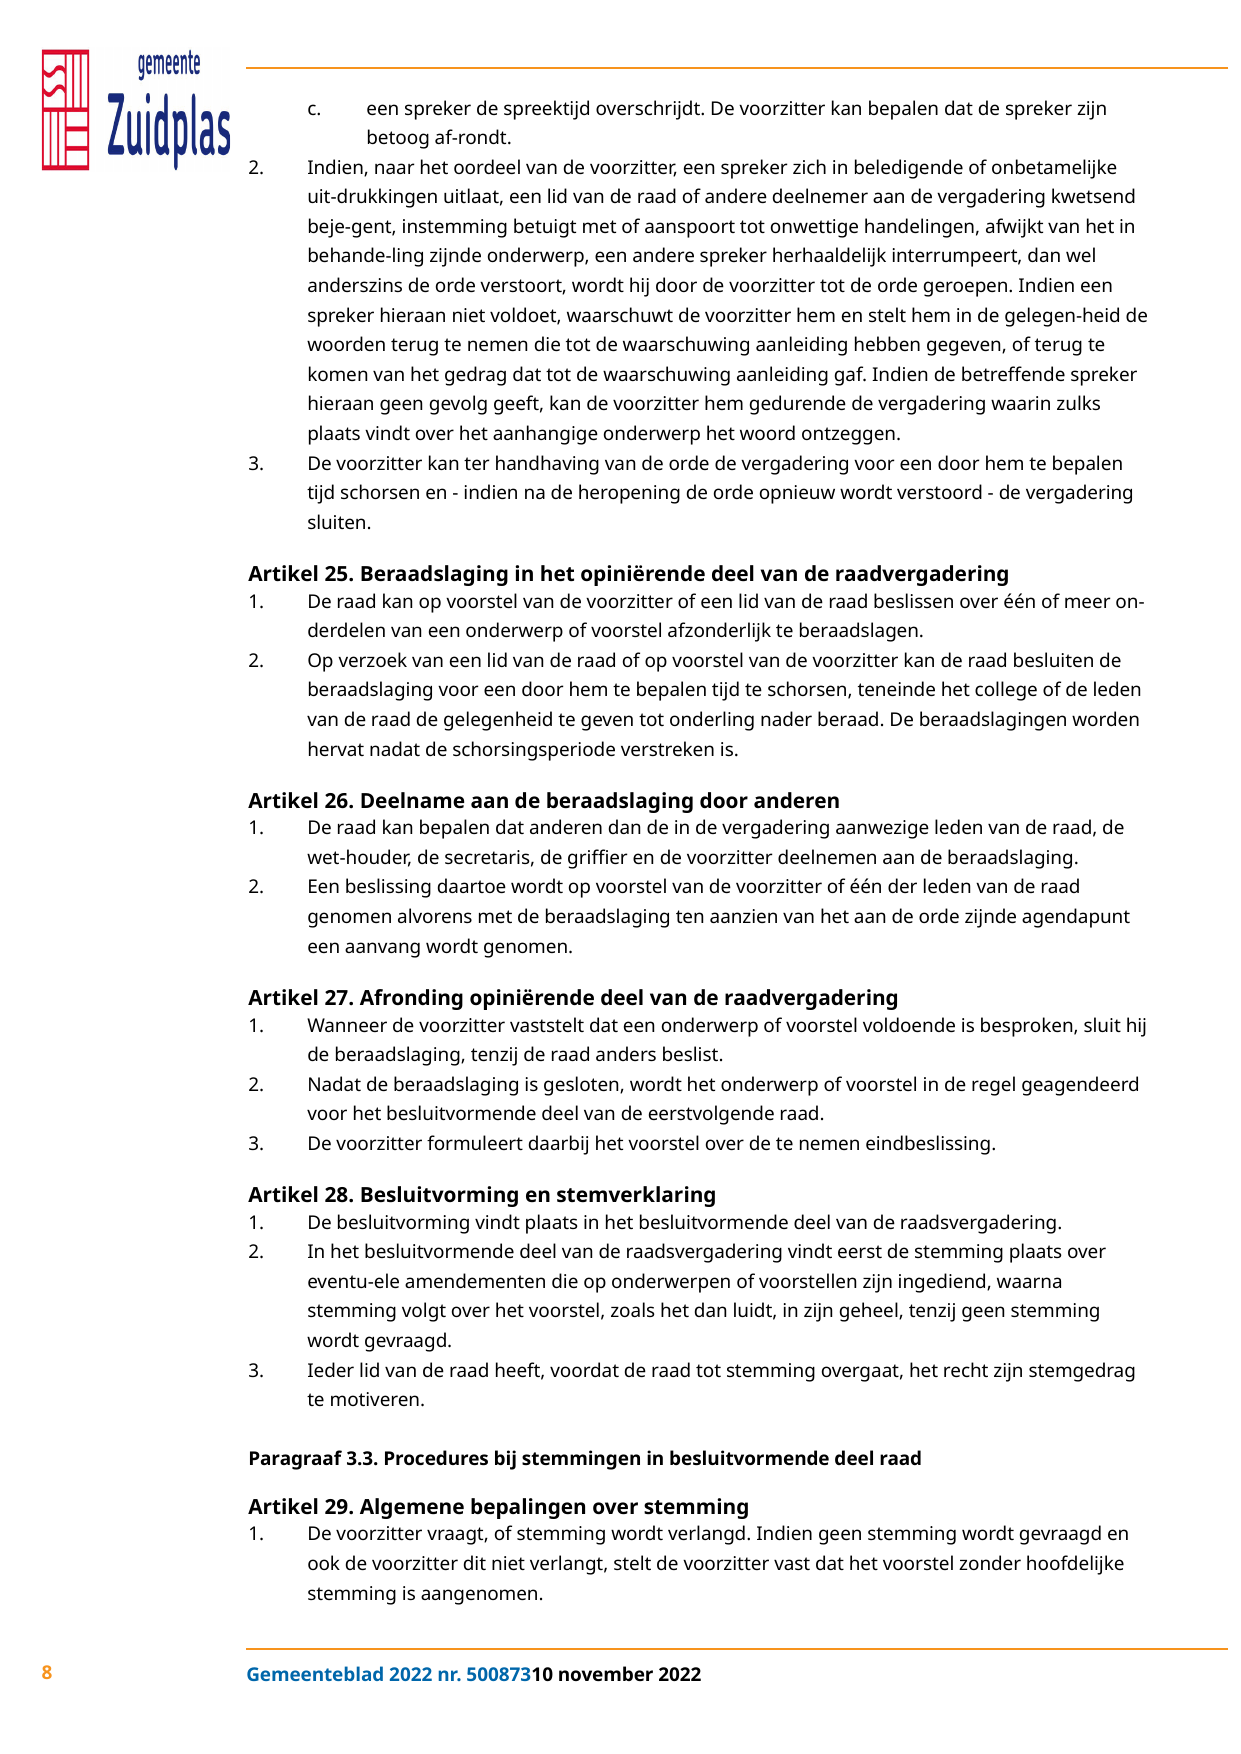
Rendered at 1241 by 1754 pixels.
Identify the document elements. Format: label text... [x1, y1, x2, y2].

list een spreker de spreektijd overschrijdt. De voorzitter kan bepalen dat de spreker zijn betoog af-rondt. [307, 95, 1152, 150]
list De raad kan bepalen dat anderen dan de in de vergadering aanwezige leden van de raad, de wet-houder, de secretaris, de griffier en de voorzitter deelnemen aan de beraadslaging. [248, 814, 1152, 870]
list De voorzitter vraagt, of stemming wordt verlangd. Indien geen stemming wordt gevraagd en ook de voorzitter dit niet verlangt, stelt de voorzitter vast dat het voorstel zonder hoofdelijke stemming is aangenomen. [248, 1521, 1152, 1606]
text Artikel 26. Deelname aan de beraadslaging door anderen [248, 786, 1152, 814]
picture [41, 47, 231, 172]
text Artikel 25. Beraadslaging in het opiniërende deel van de raadvergadering [248, 559, 1152, 588]
list Een beslissing daartoe wordt op voorstel van de voorzitter of één der leden van de raad genomen alvorens met de beraadslaging ten aanzien van het aan de orde zijnde agendapunt een aanvang wordt genomen. [248, 874, 1152, 959]
list De voorzitter kan ter handhaving van de orde de vergadering voor een door hem te bepalen tijd schorsen en - indien na de heropening de orde opnieuw wordt verstoord - de vergadering sluiten. [248, 450, 1152, 535]
list De raad kan op voorstel van de voorzitter of een lid van de raad beslissen over één of meer on-derdelen van een onderwerp of voorstel afzonderlijk te beraadslagen. [248, 588, 1152, 643]
list Nadat de beraadslaging is gesloten, wordt het onderwerp of voorstel in de regel geagendeerd voor het besluitvormende deel van de eerstvolgende raad. [248, 1071, 1152, 1126]
list De besluitvorming vindt plaats in het besluitvormende deel van de raadsvergadering. [248, 1209, 1152, 1235]
text Artikel 27. Afronding opiniërende deel van de raadvergadering [248, 983, 1152, 1012]
list Wanneer de voorzitter vaststelt dat een onderwerp of voorstel voldoende is besproken, sluit hij de beraadslaging, tenzij de raad anders beslist. [248, 1012, 1152, 1067]
list Indien, naar het oordeel van de voorzitter, een spreker zich in beledigende of onbetamelijke uit-drukkingen uitlaat, een lid van de raad of andere deelnemer aan de vergadering kwetsend beje-gent, instemming betuigt met of aanspoort tot onwettige handelingen, afwijkt van het in behande-ling zijnde onderwerp, een andere spreker herhaaldelijk interrumpeert, dan wel anderszins de orde verstoort, wordt hij door de voorzitter tot de orde geroepen. Indien een spreker hieraan niet voldoet, waarschuwt de voorzitter hem en stelt hem in de gelegen-heid de woorden terug te nemen die tot de waarschuwing aanleiding hebben gegeven, of terug te komen van het gedrag dat tot de waarschuwing aanleiding gaf. Indien de betreffende spreker hieraan geen gevolg geeft, kan de voorzitter hem gedurende de vergadering waarin zulks plaats vindt over het aanhangige onderwerp het woord ontzeggen. [248, 154, 1152, 446]
list De voorzitter formuleert daarbij het voorstel over de te nemen eindbeslissing. [248, 1130, 1152, 1156]
text Artikel 28. Besluitvorming en stemverklaring [248, 1181, 1152, 1209]
list Op verzoek van een lid van de raad of op voorstel van de voorzitter kan de raad besluiten de beraadslaging voor een door hem te bepalen tijd te schorsen, teneinde het college of de leden van de raad de gelegenheid te geven tot onderling nader beraad. De beraadslagingen worden hervat nadat de schorsingsperiode verstreken is. [248, 647, 1152, 761]
text Artikel 29. Algemene bepalingen over stemming [248, 1492, 1152, 1521]
list In het besluitvormende deel van de raadsvergadering vindt eerst de stemming plaats over eventu-ele amendementen die op onderwerpen of voorstellen zijn ingediend, waarna stemming volgt over het voorstel, zoals het dan luidt, in zijn geheel, tenzij geen stemming wordt gevraagd. [248, 1238, 1152, 1353]
text Paragraaf 3.3. Procedures bij stemmingen in besluitvormende deel raad [248, 1446, 1152, 1471]
list Ieder lid van de raad heeft, voordat de raad tot stemming overgaat, het recht zijn stemgedrag te motiveren. [248, 1357, 1152, 1412]
